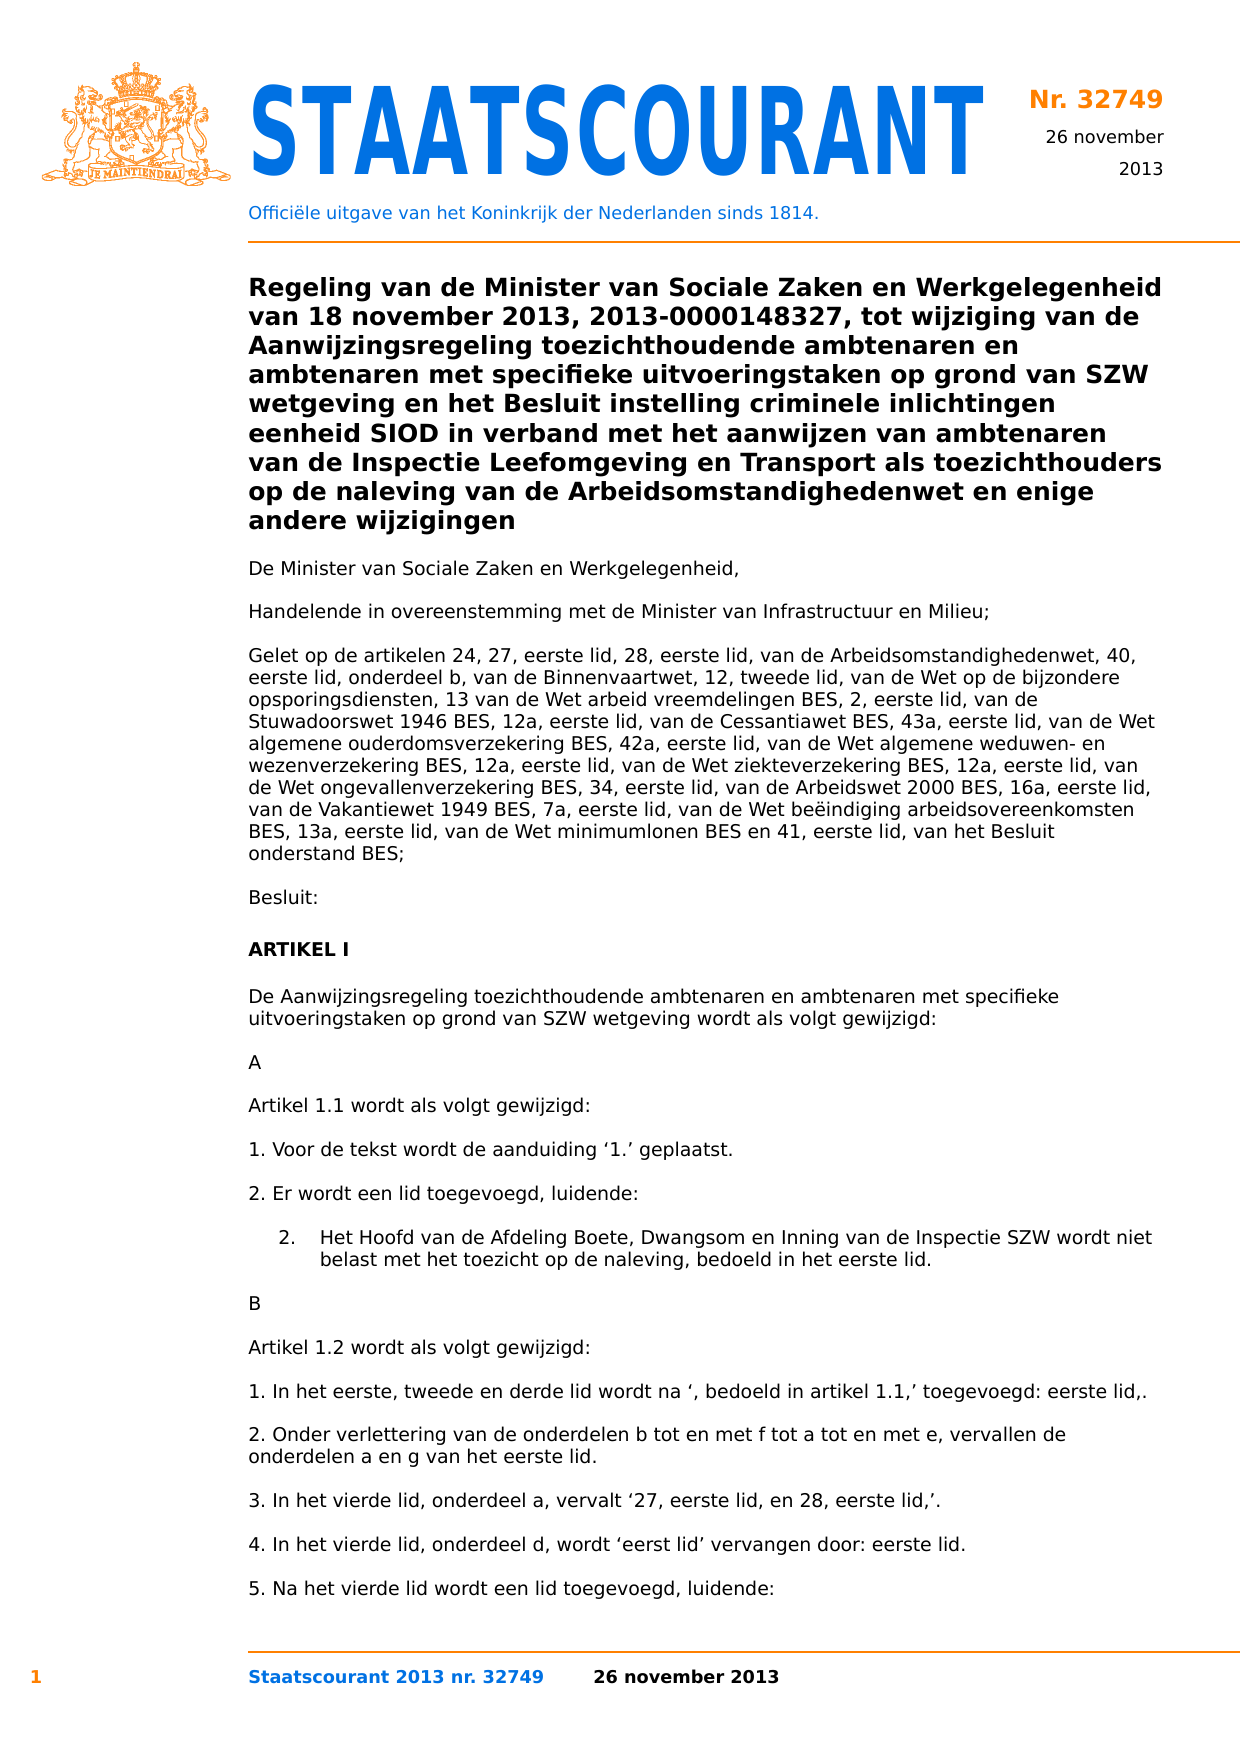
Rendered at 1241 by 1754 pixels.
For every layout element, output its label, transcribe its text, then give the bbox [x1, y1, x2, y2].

text Artikel 1.2 wordt als volgt gewijzigd: [248, 1337, 1163, 1359]
text 4. In het vierde lid, onderdeel d, wordt ‘eerst lid’ vervangen door: eerste lid. [248, 1534, 1163, 1556]
table_cell 2013 [998, 153, 1240, 203]
text De Aanwijzingsregeling toezichthoudende ambtenaren en ambtenaren met specifieke uitvoeringstaken op grond van SZW wetgeving wordt als volgt gewijzigd: [248, 986, 1163, 1030]
table_cell 26 november [998, 121, 1240, 153]
text De Minister van Sociale Zaken en Werkgelegenheid, [248, 557, 1163, 579]
text Besluit: [248, 887, 1163, 909]
table_header [25, 62, 248, 241]
text B [248, 1293, 1163, 1315]
subtitle ARTIKEL I [248, 939, 1163, 961]
text Handelende in overeenstemming met de Minister van Infrastructuur en Milieu; [248, 601, 1163, 623]
text 1. In het eerste, tweede en derde lid wordt na ‘, bedoeld in artikel 1.1,’ toegevoegd: eerste lid,. [248, 1381, 1163, 1402]
text 1. Voor de tekst wordt de aanduiding ‘1.’ geplaatst. [248, 1139, 1163, 1161]
text 5. Na het vierde lid wordt een lid toegevoegd, luidende: [248, 1578, 1163, 1600]
text 3. In het vierde lid, onderdeel a, vervalt ‘27, eerste lid, en 28, eerste lid,’. [248, 1490, 1163, 1512]
text Artikel 1.1 wordt als volgt gewijzigd: [248, 1095, 1163, 1117]
table_header STAATSCOURANT [248, 62, 998, 203]
text Gelet op de artikelen 24, 27, eerste lid, 28, eerste lid, van de Arbeidsomstandighedenwet, 40, eerste lid, onderdeel b, van de Binnenvaartwet, 12, tweede lid, van de Wet op de bijzondere opsporingsdiensten, 13 van de Wet arbeid vreemdelingen BES, 2, eerste lid, van de Stuwadoorswet 1946 BES, 12a, eerste lid, van de Cessantiawet BES, 43a, eerste lid, van de Wet algemene ouderdomsverzekering BES, 42a, eerste lid, van de Wet algemene weduwen- en wezenverzekering BES, 12a, eerste lid, van de Wet ziekteverzekering BES, 12a, eerste lid, van de Wet ongevallenverzekering BES, 34, eerste lid, van de Arbeidswet 2000 BES, 16a, eerste lid, van de Vakantiewet 1949 BES, 7a, eerste lid, van de Wet beëindiging arbeidsovereenkomsten BES, 13a, eerste lid, van de Wet minimumlonen BES en 41, eerste lid, van het Besluit onderstand BES; [248, 645, 1163, 865]
table_cell Officiële uitgave van het Koninkrijk der Nederlanden sinds 1814. [248, 203, 1240, 241]
subtitle Regeling van de Minister van Sociale Zaken en Werkgelegenheid van 18 november 2013, 2013-0000148327, tot wijziging van de Aanwijzingsregeling toezichthoudende ambtenaren en ambtenaren met specifieke uitvoeringstaken op grond van SZW wetgeving en het Besluit instelling criminele inlichtingen eenheid SIOD in verband met het aanwijzen van ambtenaren van de Inspectie Leefomgeving en Transport als toezichthouders op de naleving van de Arbeidsomstandighedenwet en enige andere wijzigingen [248, 273, 1163, 536]
text 2. Het Hoofd van de Afdeling Boete, Dwangsom en Inning van de Inspectie SZW wordt niet belast met het toezicht op de naleving, bedoeld in het eerste lid. [278, 1227, 1163, 1271]
text A [248, 1052, 1163, 1073]
text 2. Onder verlettering van de onderdelen b tot en met f tot a tot en met e, vervallen de onderdelen a en g van het eerste lid. [248, 1424, 1163, 1468]
text 2. Er wordt een lid toegevoegd, luidende: [248, 1183, 1163, 1205]
picture [41, 62, 231, 186]
table_header Nr. 32749 [998, 62, 1240, 121]
